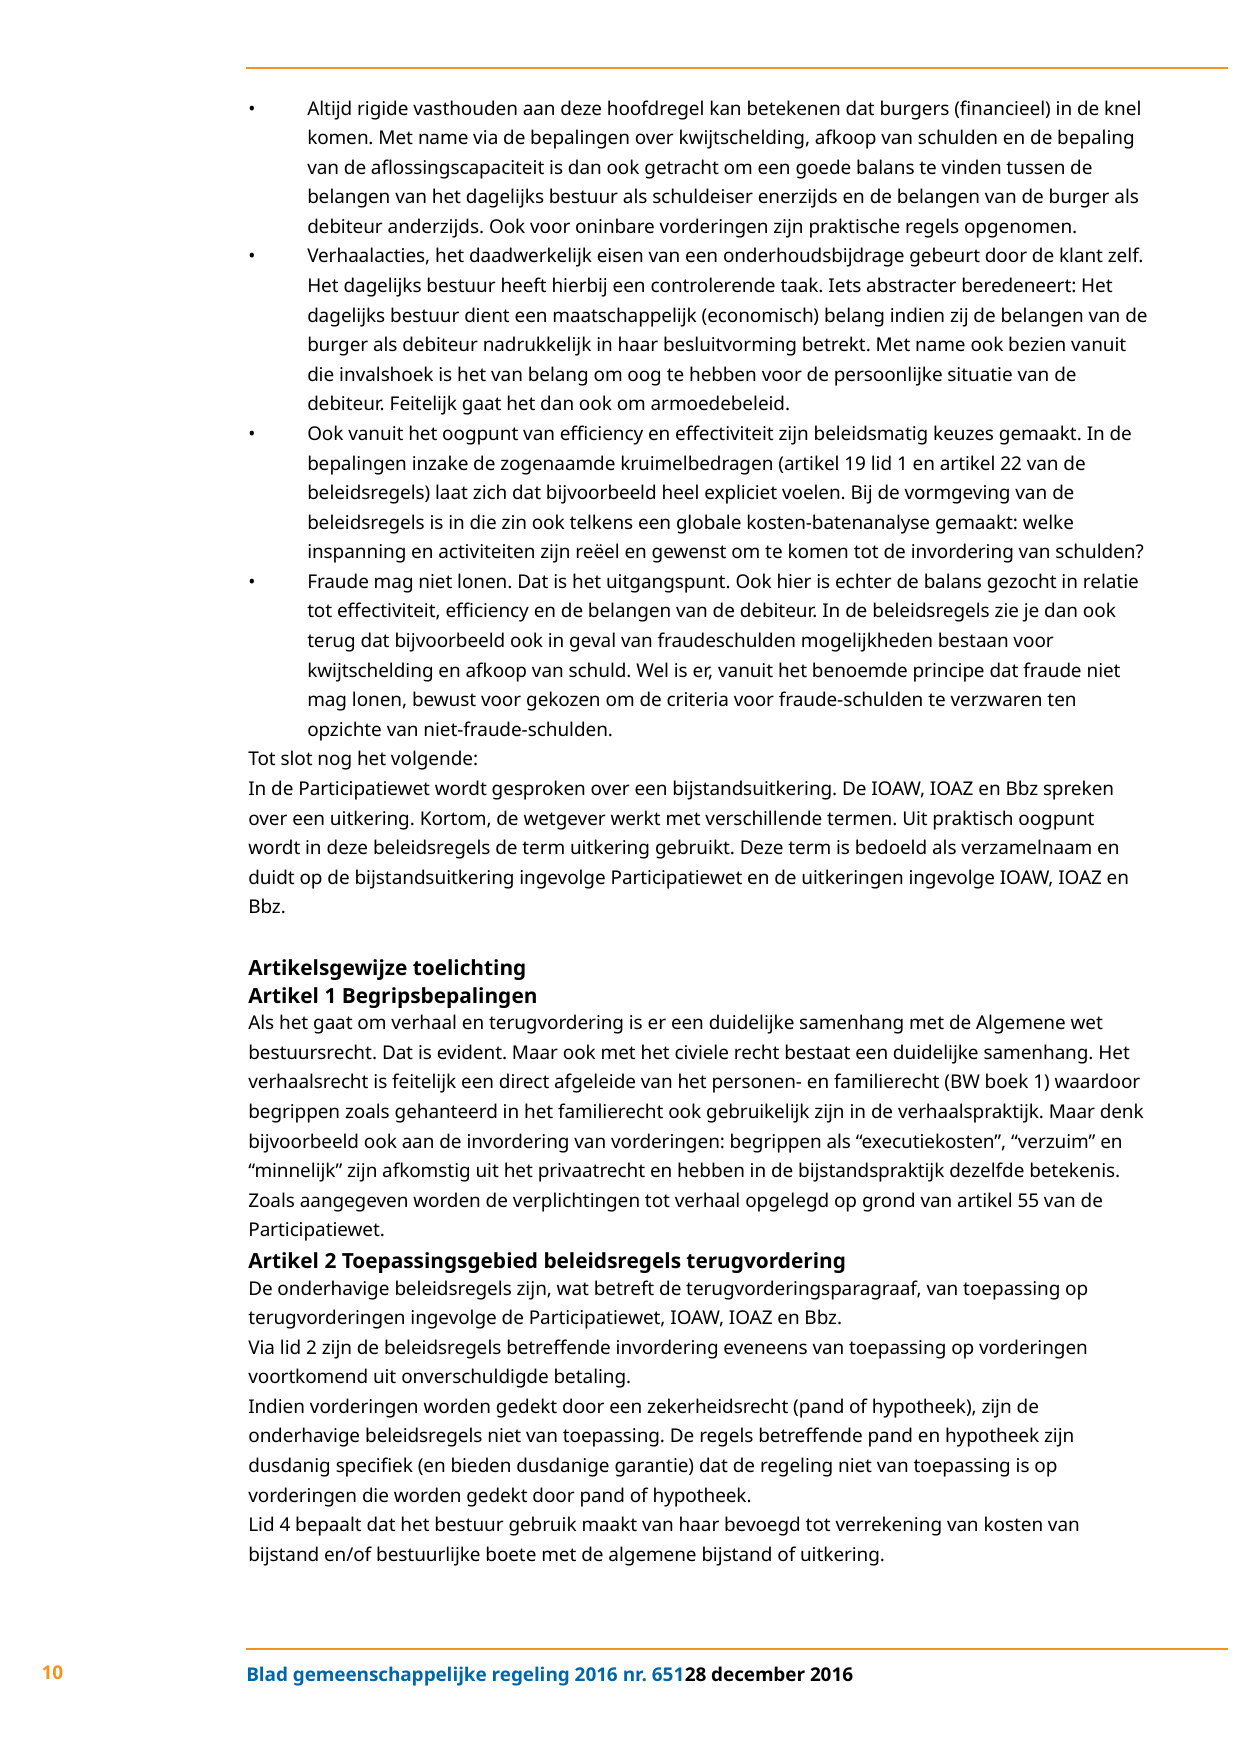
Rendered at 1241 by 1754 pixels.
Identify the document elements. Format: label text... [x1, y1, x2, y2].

picture [41, 47, 231, 172]
text Zoals aangegeven worden de verplichtingen tot verhaal opgelegd op grond van artikel 55 van de Participatiewet. [248, 1187, 1152, 1242]
list Ook vanuit het oogpunt van efficiency en effectiviteit zijn beleidsmatig keuzes gemaakt. In de bepalingen inzake de zogenaamde kruimelbedragen (artikel 19 lid 1 en artikel 22 van de beleidsregels) laat zich dat bijvoorbeeld heel expliciet voelen. Bij de vormgeving van de beleidsregels is in die zin ook telkens een globale kosten-batenanalyse gemaakt: welke inspanning en activiteiten zijn reëel en gewenst om te komen tot de invordering van schulden? [248, 420, 1152, 564]
list Verhaalacties, het daadwerkelijk eisen van een onderhoudsbijdrage gebeurt door de klant zelf. Het dagelijks bestuur heeft hierbij een controlerende taak. Iets abstracter beredeneert: Het dagelijks bestuur dient een maatschappelijk (economisch) belang indien zij de belangen van de burger als debiteur nadrukkelijk in haar besluitvorming betrekt. Met name ook bezien vanuit die invalshoek is het van belang om oog te hebben voor de persoonlijke situatie van de debiteur. Feitelijk gaat het dan ook om armoedebeleid. [248, 243, 1152, 416]
text De onderhavige beleidsregels zijn, wat betreft de terugvorderingsparagraaf, van toepassing op terugvorderingen ingevolge de Participatiewet, IOAW, IOAZ en Bbz. [248, 1275, 1152, 1330]
text Artikelsgewijze toelichting [248, 953, 1152, 981]
text Artikel 1 Begripsbepalingen [248, 981, 1152, 1009]
list Fraude mag niet lonen. Dat is het uitgangspunt. Ook hier is echter de balans gezocht in relatie tot effectiviteit, efficiency en de belangen van de debiteur. In de beleidsregels zie je dan ook terug dat bijvoorbeeld ook in geval van fraudeschulden mogelijkheden bestaan voor kwijtschelding en afkoop van schuld. Wel is er, vanuit het benoemde principe dat fraude niet mag lonen, bewust voor gekozen om de criteria voor fraude-schulden te verzwaren ten opzichte van niet-fraude-schulden. [248, 568, 1152, 742]
text In de Participatiewet wordt gesproken over een bijstandsuitkering. De IOAW, IOAZ en Bbz spreken over een uitkering. Kortom, de wetgever werkt met verschillende termen. Uit praktisch oogpunt wordt in deze beleidsregels de term uitkering gebruikt. Deze term is bedoeld als verzamelnaam en duidt op de bijstandsuitkering ingevolge Participatiewet en de uitkeringen ingevolge IOAW, IOAZ en Bbz. [248, 775, 1152, 919]
text Als het gaat om verhaal en terugvordering is er een duidelijke samenhang met de Algemene wet bestuursrecht. Dat is evident. Maar ook met het civiele recht bestaat een duidelijke samenhang. Het verhaalsrecht is feitelijk een direct afgeleide van het personen- en familierecht (BW boek 1) waardoor begrippen zoals gehanteerd in het familierecht ook gebruikelijk zijn in de verhaalspraktijk. Maar denk bijvoorbeeld ook aan de invordering van vorderingen: begrippen als “executiekosten”, “verzuim” en “minnelijk” zijn afkomstig uit het privaatrecht en hebben in de bijstandspraktijk dezelfde betekenis. [248, 1009, 1152, 1183]
text Artikel 2 Toepassingsgebied beleidsregels terugvordering [248, 1246, 1152, 1275]
text Indien vorderingen worden gedekt door een zekerheidsrecht (pand of hypotheek), zijn de onderhavige beleidsregels niet van toepassing. De regels betreffende pand en hypotheek zijn dusdanig specifiek (en bieden dusdanige garantie) dat de regeling niet van toepassing is op vorderingen die worden gedekt door pand of hypotheek. [248, 1393, 1152, 1507]
text Lid 4 bepaalt dat het bestuur gebruik maakt van haar bevoegd tot verrekening van kosten van bijstand en/of bestuurlijke boete met de algemene bijstand of uitkering. [248, 1511, 1152, 1567]
text Via lid 2 zijn de beleidsregels betreffende invordering eveneens van toepassing op vorderingen voortkomend uit onverschuldigde betaling. [248, 1334, 1152, 1389]
text Tot slot nog het volgende: [248, 746, 1152, 771]
list Altijd rigide vasthouden aan deze hoofdregel kan betekenen dat burgers (financieel) in de knel komen. Met name via de bepalingen over kwijtschelding, afkoop van schulden en de bepaling van de aflossingscapaciteit is dan ook getracht om een goede balans te vinden tussen de belangen van het dagelijks bestuur als schuldeiser enerzijds en de belangen van de burger als debiteur anderzijds. Ook voor oninbare vorderingen zijn praktische regels opgenomen. [248, 95, 1152, 239]
